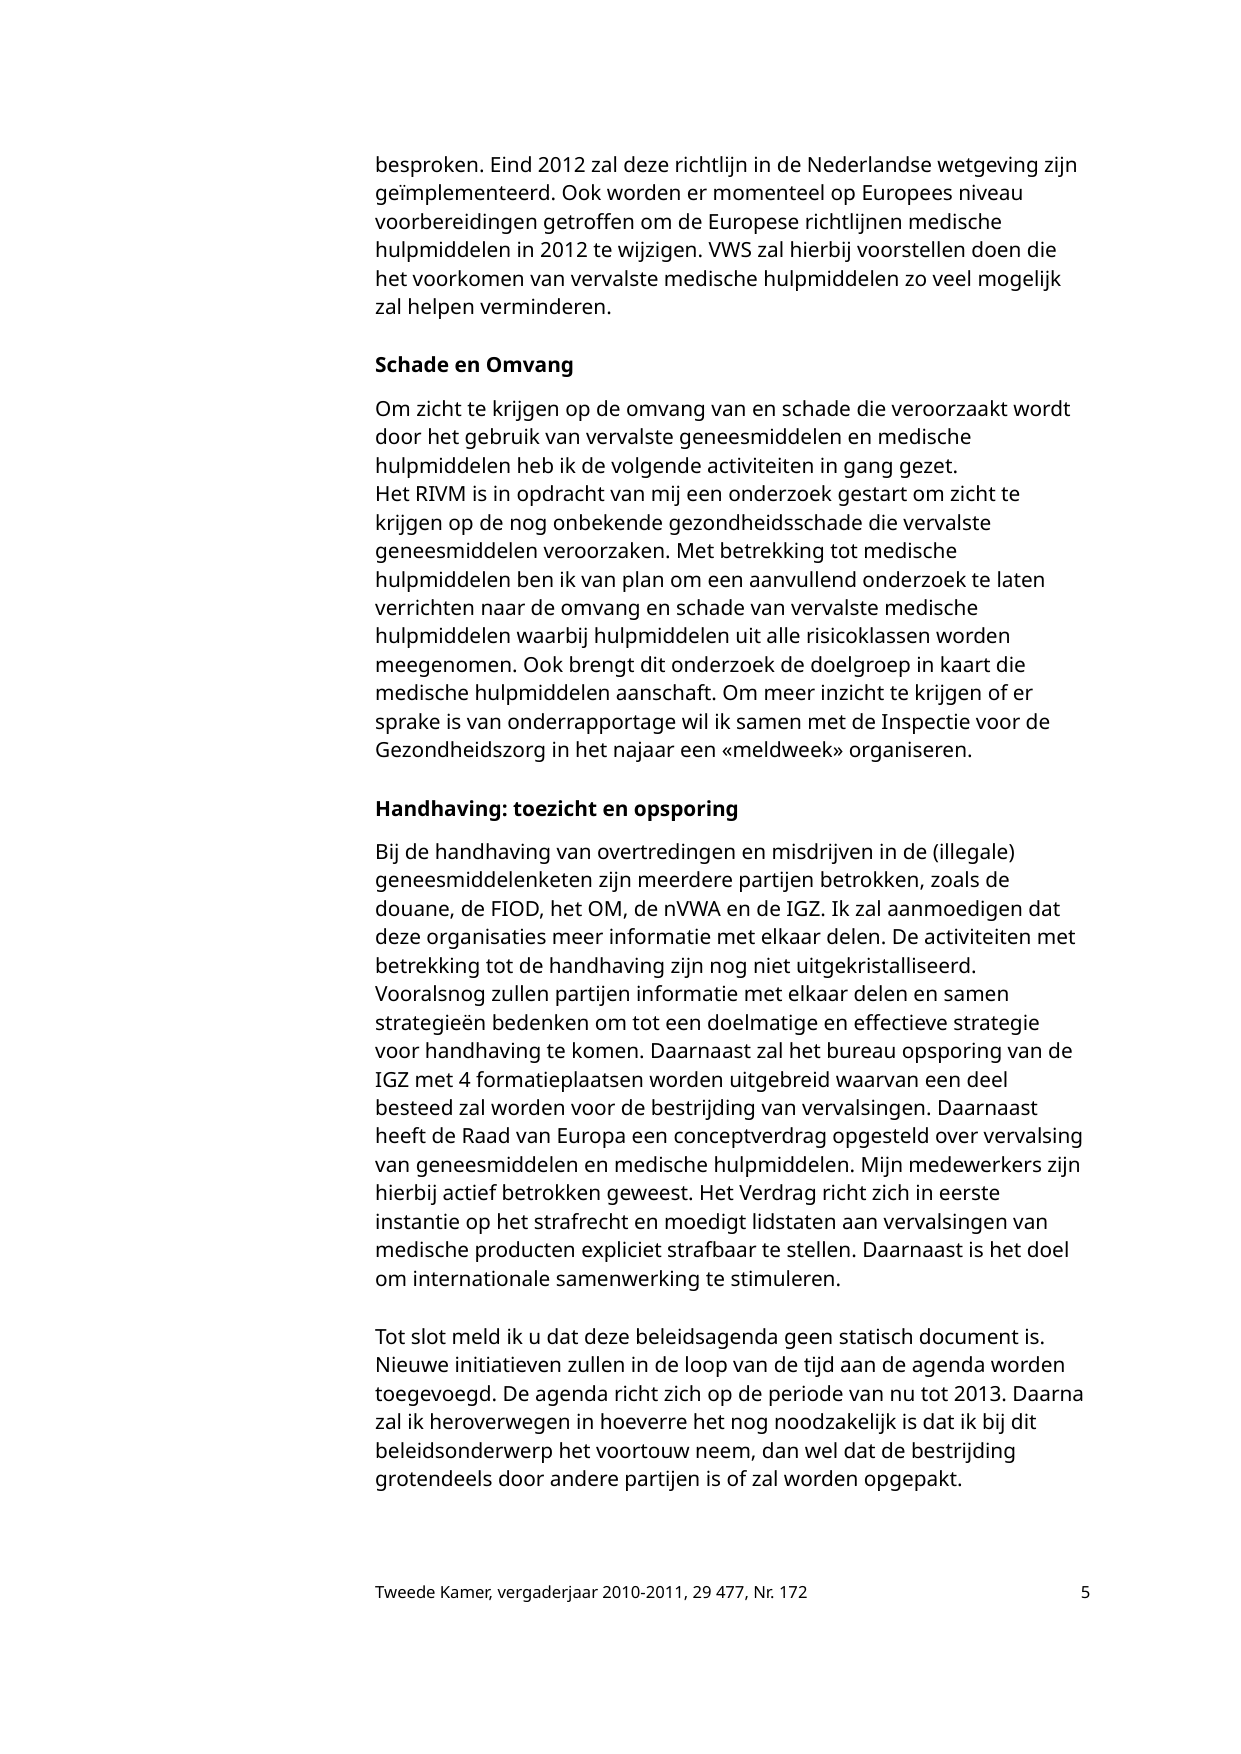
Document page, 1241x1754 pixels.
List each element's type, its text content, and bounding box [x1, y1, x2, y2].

text besproken. Eind 2012 zal deze richtlijn in de Nederlandse wetgeving zijn geïmplementeerd. Ook worden er momenteel op Europees niveau voorbereidingen getroffen om de Europese richtlijnen medische hulpmiddelen in 2012 te wijzigen. VWS zal hierbij voorstellen doen die het voorkomen van vervalste medische hulpmiddelen zo veel mogelijk zal helpen verminderen. [375, 150, 1090, 321]
text Handhaving: toezicht en opsporing [375, 794, 1090, 822]
text Schade en Omvang [375, 351, 1090, 379]
text Het RIVM is in opdracht van mij een onderzoek gestart om zicht te krijgen op de nog onbekende gezondheidsschade die vervalste geneesmiddelen veroorzaken. Met betrekking tot medische hulpmiddelen ben ik van plan om een aanvullend onderzoek te laten verrichten naar de omvang en schade van vervalste medische hulpmiddelen waarbij hulpmiddelen uit alle risicoklassen worden meegenomen. Ook brengt dit onderzoek de doelgroep in kaart die medische hulpmiddelen aanschaft. Om meer inzicht te krijgen of er sprake is van onderrapportage wil ik samen met de Inspectie voor de Gezondheidszorg in het najaar een «meldweek» organiseren. [375, 479, 1090, 764]
text Tot slot meld ik u dat deze beleidsagenda geen statisch document is. Nieuwe initiatieven zullen in de loop van de tijd aan de agenda worden toegevoegd. De agenda richt zich op de periode van nu tot 2013. Daarna zal ik heroverwegen in hoeverre het nog noodzakelijk is dat ik bij dit beleidsonderwerp het voortouw neem, dan wel dat de bestrijding grotendeels door andere partijen is of zal worden opgepakt. [375, 1322, 1090, 1493]
text Om zicht te krijgen op de omvang van en schade die veroorzaakt wordt door het gebruik van vervalste geneesmiddelen en medische hulpmiddelen heb ik de volgende activiteiten in gang gezet. [375, 394, 1090, 479]
text Bij de handhaving van overtredingen en misdrijven in de (illegale) geneesmiddelenketen zijn meerdere partijen betrokken, zoals de douane, de FIOD, het OM, de nVWA en de IGZ. Ik zal aanmoedigen dat deze organisaties meer informatie met elkaar delen. De activiteiten met betrekking tot de handhaving zijn nog niet uitgekristalliseerd. Vooralsnog zullen partijen informatie met elkaar delen en samen strategieën bedenken om tot een doelmatige en effectieve strategie voor handhaving te komen. Daarnaast zal het bureau opsporing van de IGZ met 4 formatieplaatsen worden uitgebreid waarvan een deel besteed zal worden voor de bestrijding van vervalsingen. Daarnaast heeft de Raad van Europa een conceptverdrag opgesteld over vervalsing van geneesmiddelen en medische hulpmiddelen. Mijn medewerkers zijn hierbij actief betrokken geweest. Het Verdrag richt zich in eerste instantie op het strafrecht en moedigt lidstaten aan vervalsingen van medische producten expliciet strafbaar te stellen. Daarnaast is het doel om internationale samenwerking te stimuleren. [375, 837, 1090, 1292]
